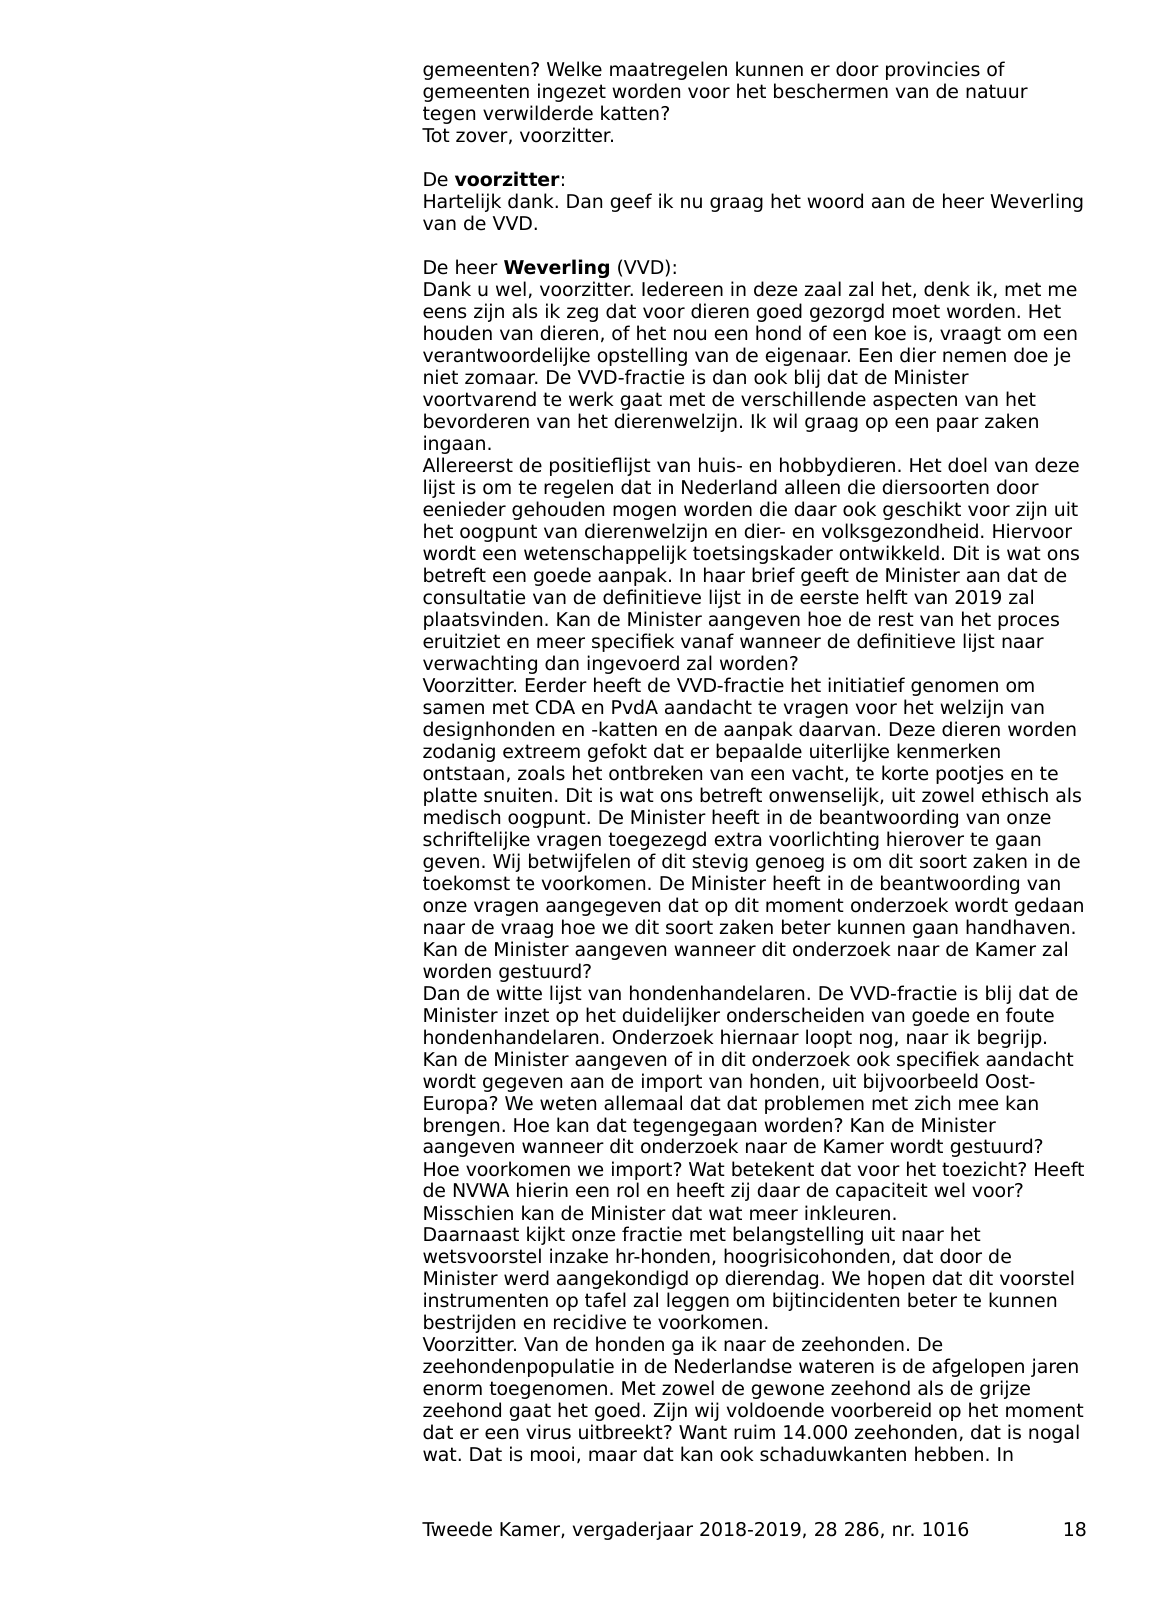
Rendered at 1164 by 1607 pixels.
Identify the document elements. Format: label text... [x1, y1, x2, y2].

text Dank u wel, voorzitter. Iedereen in deze zaal zal het, denk ik, met me eens zijn als ik zeg dat voor dieren goed gezorgd moet worden. Het houden van dieren, of het nou een hond of een koe is, vraagt om een verantwoordelijke opstelling van de eigenaar. Een dier nemen doe je niet zomaar. De VVD-fractie is dan ook blij dat de Minister voortvarend te werk gaat met de verschillende aspecten van het bevorderen van het dierenwelzijn. Ik wil graag op een paar zaken ingaan. [422, 279, 1087, 455]
text Allereerst de positieflijst van huis- en hobbydieren. Het doel van deze lijst is om te regelen dat in Nederland alleen die diersoorten door eenieder gehouden mogen worden die daar ook geschikt voor zijn uit het oogpunt van dierenwelzijn en dier- en volksgezondheid. Hiervoor wordt een wetenschappelijk toetsingskader ontwikkeld. Dit is wat ons betreft een goede aanpak. In haar brief geeft de Minister aan dat de consultatie van de definitieve lijst in de eerste helft van 2019 zal plaatsvinden. Kan de Minister aangeven hoe de rest van het proces eruitziet en meer specifiek vanaf wanneer de definitieve lijst naar verwachting dan ingevoerd zal worden? [422, 455, 1087, 675]
text Dan de witte lijst van hondenhandelaren. De VVD-fractie is blij dat de Minister inzet op het duidelijker onderscheiden van goede en foute hondenhandelaren. Onderzoek hiernaar loopt nog, naar ik begrijp. Kan de Minister aangeven of in dit onderzoek ook specifiek aandacht wordt gegeven aan de import van honden, uit bijvoorbeeld Oost-Europa? We weten allemaal dat dat problemen met zich mee kan brengen. Hoe kan dat tegengegaan worden? Kan de Minister aangeven wanneer dit onderzoek naar de Kamer wordt gestuurd? Hoe voorkomen we import? Wat betekent dat voor het toezicht? Heeft de NVWA hierin een rol en heeft zij daar de capaciteit wel voor? Misschien kan de Minister dat wat meer inkleuren. [422, 983, 1087, 1224]
text Daarnaast kijkt onze fractie met belangstelling uit naar het wetsvoorstel inzake hr-honden, hoogrisicohonden, dat door de Minister werd aangekondigd op dierendag. We hopen dat dit voorstel instrumenten op tafel zal leggen om bijtincidenten beter te kunnen bestrijden en recidive te voorkomen. [422, 1224, 1087, 1334]
text De voorzitter: [422, 169, 1087, 191]
text De heer Weverling (VVD): [422, 257, 1087, 279]
text Voorzitter. Eerder heeft de VVD-fractie het initiatief genomen om samen met CDA en PvdA aandacht te vragen voor het welzijn van designhonden en -katten en de aanpak daarvan. Deze dieren worden zodanig extreem gefokt dat er bepaalde uiterlijke kenmerken ontstaan, zoals het ontbreken van een vacht, te korte pootjes en te platte snuiten. Dit is wat ons betreft onwenselijk, uit zowel ethisch als medisch oogpunt. De Minister heeft in de beantwoording van onze schriftelijke vragen toegezegd extra voorlichting hierover te gaan geven. Wij betwijfelen of dit stevig genoeg is om dit soort zaken in de toekomst te voorkomen. De Minister heeft in de beantwoording van onze vragen aangegeven dat op dit moment onderzoek wordt gedaan naar de vraag hoe we dit soort zaken beter kunnen gaan handhaven. Kan de Minister aangeven wanneer dit onderzoek naar de Kamer zal worden gestuurd? [422, 675, 1087, 983]
text Tot zover, voorzitter. [422, 125, 1087, 147]
text gemeenten? Welke maatregelen kunnen er door provincies of gemeenten ingezet worden voor het beschermen van de natuur tegen verwilderde katten? [422, 59, 1087, 125]
text Hartelijk dank. Dan geef ik nu graag het woord aan de heer Weverling van de VVD. [422, 191, 1087, 235]
text Voorzitter. Van de honden ga ik naar de zeehonden. De zeehondenpopulatie in de Nederlandse wateren is de afgelopen jaren enorm toegenomen. Met zowel de gewone zeehond als de grijze zeehond gaat het goed. Zijn wij voldoende voorbereid op het moment dat er een virus uitbreekt? Want ruim 14.000 zeehonden, dat is nogal wat. Dat is mooi, maar dat kan ook schaduwkanten hebben. In [422, 1334, 1087, 1466]
